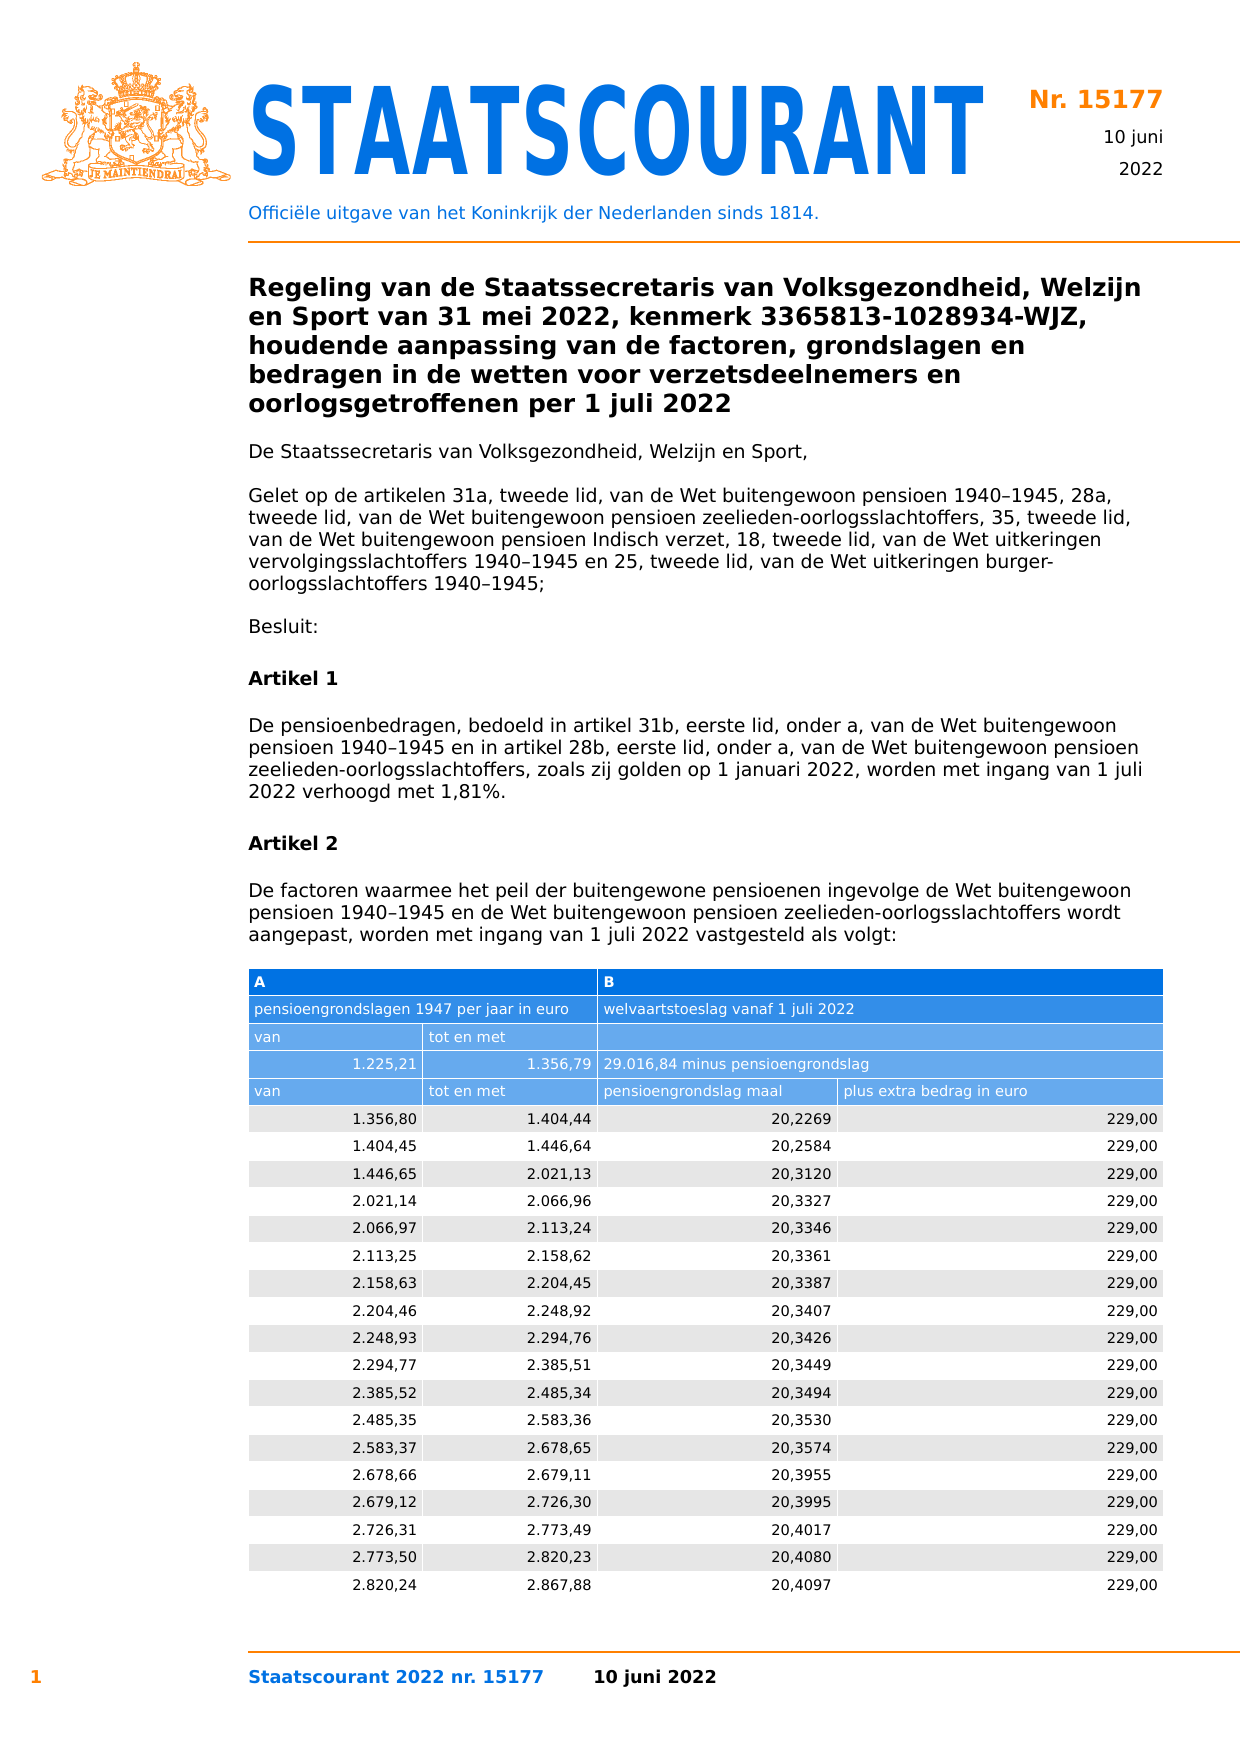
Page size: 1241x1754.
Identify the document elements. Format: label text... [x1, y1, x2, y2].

table_cell 229,00 [838, 1243, 1163, 1269]
table_cell 20,3120 [598, 1161, 837, 1187]
table_cell 20,2584 [598, 1134, 837, 1160]
table_cell 2.294,77 [249, 1353, 422, 1379]
table_cell 2.583,36 [423, 1408, 597, 1434]
table_cell 20,4097 [598, 1572, 837, 1598]
table_cell 2.678,65 [423, 1435, 597, 1461]
table_cell 229,00 [838, 1353, 1163, 1379]
table_cell 2.158,63 [249, 1270, 422, 1297]
table_cell 1.446,65 [249, 1161, 422, 1187]
text De pensioenbedragen, bedoeld in artikel 31b, eerste lid, onder a, van de Wet buitengewoon pensioen 1940–1945 en in artikel 28b, eerste lid, onder a, van de Wet buitengewoon pensioen zeelieden-oorlogsslachtoffers, zoals zij golden op 1 januari 2022, worden met ingang van 1 juli 2022 verhoogd met 1,81%. [248, 715, 1163, 803]
subtitle Artikel 1 [248, 668, 1163, 690]
table_cell 1.404,45 [249, 1134, 422, 1160]
table_cell 20,3426 [598, 1325, 837, 1352]
text Gelet op de artikelen 31a, tweede lid, van de Wet buitengewoon pensioen 1940–1945, 28a, tweede lid, van de Wet buitengewoon pensioen zeelieden-oorlogsslachtoffers, 35, tweede lid, van de Wet buitengewoon pensioen Indisch verzet, 18, tweede lid, van de Wet uitkeringen vervolgingsslachtoffers 1940–1945 en 25, tweede lid, van de Wet uitkeringen burger-oorlogsslachtoffers 1940–1945; [248, 484, 1163, 594]
table_cell 2.248,92 [423, 1298, 597, 1324]
table_cell tot en met [423, 1079, 597, 1105]
table_cell Officiële uitgave van het Koninkrijk der Nederlanden sinds 1814. [248, 203, 1240, 241]
table_cell 2.679,12 [249, 1490, 422, 1516]
table_cell van [249, 1079, 422, 1105]
table_cell 2.385,51 [423, 1353, 597, 1379]
table_cell 229,00 [838, 1325, 1163, 1352]
table_cell 2.113,25 [249, 1243, 422, 1269]
table_header A [249, 969, 597, 995]
table_cell tot en met [423, 1024, 597, 1050]
table_cell 1.446,64 [423, 1134, 597, 1160]
table_cell 2.204,45 [423, 1270, 597, 1297]
table_cell 20,3407 [598, 1298, 837, 1324]
table_cell 229,00 [838, 1188, 1163, 1214]
table_cell 229,00 [838, 1490, 1163, 1516]
table_cell 2.583,37 [249, 1435, 422, 1461]
table_cell 229,00 [838, 1161, 1163, 1187]
table_cell 2.113,24 [423, 1216, 597, 1242]
text De Staatssecretaris van Volksgezondheid, Welzijn en Sport, [248, 441, 1163, 463]
table_cell 229,00 [838, 1462, 1163, 1488]
table_cell 2.021,14 [249, 1188, 422, 1214]
table_cell 229,00 [838, 1517, 1163, 1543]
table_cell 2.726,31 [249, 1517, 422, 1543]
table_header Nr. 15177 [998, 62, 1240, 121]
text De factoren waarmee het peil der buitengewone pensioenen ingevolge de Wet buitengewoon pensioen 1940–1945 en de Wet buitengewoon pensioen zeelieden-oorlogsslachtoffers wordt aangepast, worden met ingang van 1 juli 2022 vastgesteld als volgt: [248, 880, 1163, 946]
table_cell 20,3387 [598, 1270, 837, 1297]
table_cell welvaartstoeslag vanaf 1 juli 2022 [598, 996, 1163, 1023]
table_cell pensioengrondslagen 1947 per jaar in euro [249, 996, 597, 1023]
picture [41, 62, 231, 186]
table_cell 10 juni [998, 121, 1240, 153]
table_cell 2022 [998, 153, 1240, 203]
table_cell 2.773,49 [423, 1517, 597, 1543]
table_cell 229,00 [838, 1380, 1163, 1406]
table_cell 20,3530 [598, 1408, 837, 1434]
table_cell 20,2269 [598, 1106, 837, 1132]
text Besluit: [248, 616, 1163, 638]
table_cell 2.726,30 [423, 1490, 597, 1516]
table_cell 2.820,23 [423, 1544, 597, 1571]
table_cell 2.485,35 [249, 1408, 422, 1434]
table_cell [598, 1024, 1163, 1050]
table_cell 20,3327 [598, 1188, 837, 1214]
table_cell 1.356,80 [249, 1106, 422, 1132]
table_cell 2.385,52 [249, 1380, 422, 1406]
table_cell 20,3449 [598, 1353, 837, 1379]
table_cell 2.679,11 [423, 1462, 597, 1488]
table_header [25, 62, 248, 241]
table_cell 20,3995 [598, 1490, 837, 1516]
table_cell 1.404,44 [423, 1106, 597, 1132]
subtitle Regeling van de Staatssecretaris van Volksgezondheid, Welzijn en Sport van 31 mei 2022, kenmerk 3365813-1028934-WJZ, houdende aanpassing van de factoren, grondslagen en bedragen in de wetten voor verzetsdeelnemers en oorlogsgetroffenen per 1 juli 2022 [248, 273, 1163, 419]
table_cell 2.678,66 [249, 1462, 422, 1488]
table_cell 29.016,84 minus pensioengrondslag [598, 1051, 1163, 1078]
table_cell pensioengrondslag maal [598, 1079, 837, 1105]
table_cell 20,4017 [598, 1517, 837, 1543]
table_cell 229,00 [838, 1216, 1163, 1242]
table_cell 2.066,97 [249, 1216, 422, 1242]
table_cell 20,3574 [598, 1435, 837, 1461]
table_cell 2.248,93 [249, 1325, 422, 1352]
table_cell plus extra bedrag in euro [838, 1079, 1163, 1105]
table_cell 229,00 [838, 1106, 1163, 1132]
table_cell 229,00 [838, 1572, 1163, 1598]
table_cell 2.820,24 [249, 1572, 422, 1598]
table_cell 20,3346 [598, 1216, 837, 1242]
table_cell 229,00 [838, 1435, 1163, 1461]
table_cell 2.867,88 [423, 1572, 597, 1598]
table_cell 2.066,96 [423, 1188, 597, 1214]
table_cell 2.158,62 [423, 1243, 597, 1269]
subtitle Artikel 2 [248, 833, 1163, 855]
table_cell 229,00 [838, 1270, 1163, 1297]
table_cell 20,3361 [598, 1243, 837, 1269]
table_cell 2.773,50 [249, 1544, 422, 1571]
table_cell 20,4080 [598, 1544, 837, 1571]
table_cell 1.356,79 [423, 1051, 597, 1078]
table_cell 229,00 [838, 1298, 1163, 1324]
table_cell 2.485,34 [423, 1380, 597, 1406]
table_cell 2.204,46 [249, 1298, 422, 1324]
table_cell 229,00 [838, 1408, 1163, 1434]
table_header B [598, 969, 1163, 995]
table_cell 1.225,21 [249, 1051, 422, 1078]
table_cell 2.021,13 [423, 1161, 597, 1187]
table_cell 229,00 [838, 1134, 1163, 1160]
table_cell 2.294,76 [423, 1325, 597, 1352]
table_header STAATSCOURANT [248, 62, 998, 203]
table_cell 229,00 [838, 1544, 1163, 1571]
table_cell 20,3955 [598, 1462, 837, 1488]
table_cell 20,3494 [598, 1380, 837, 1406]
table_cell van [249, 1024, 422, 1050]
